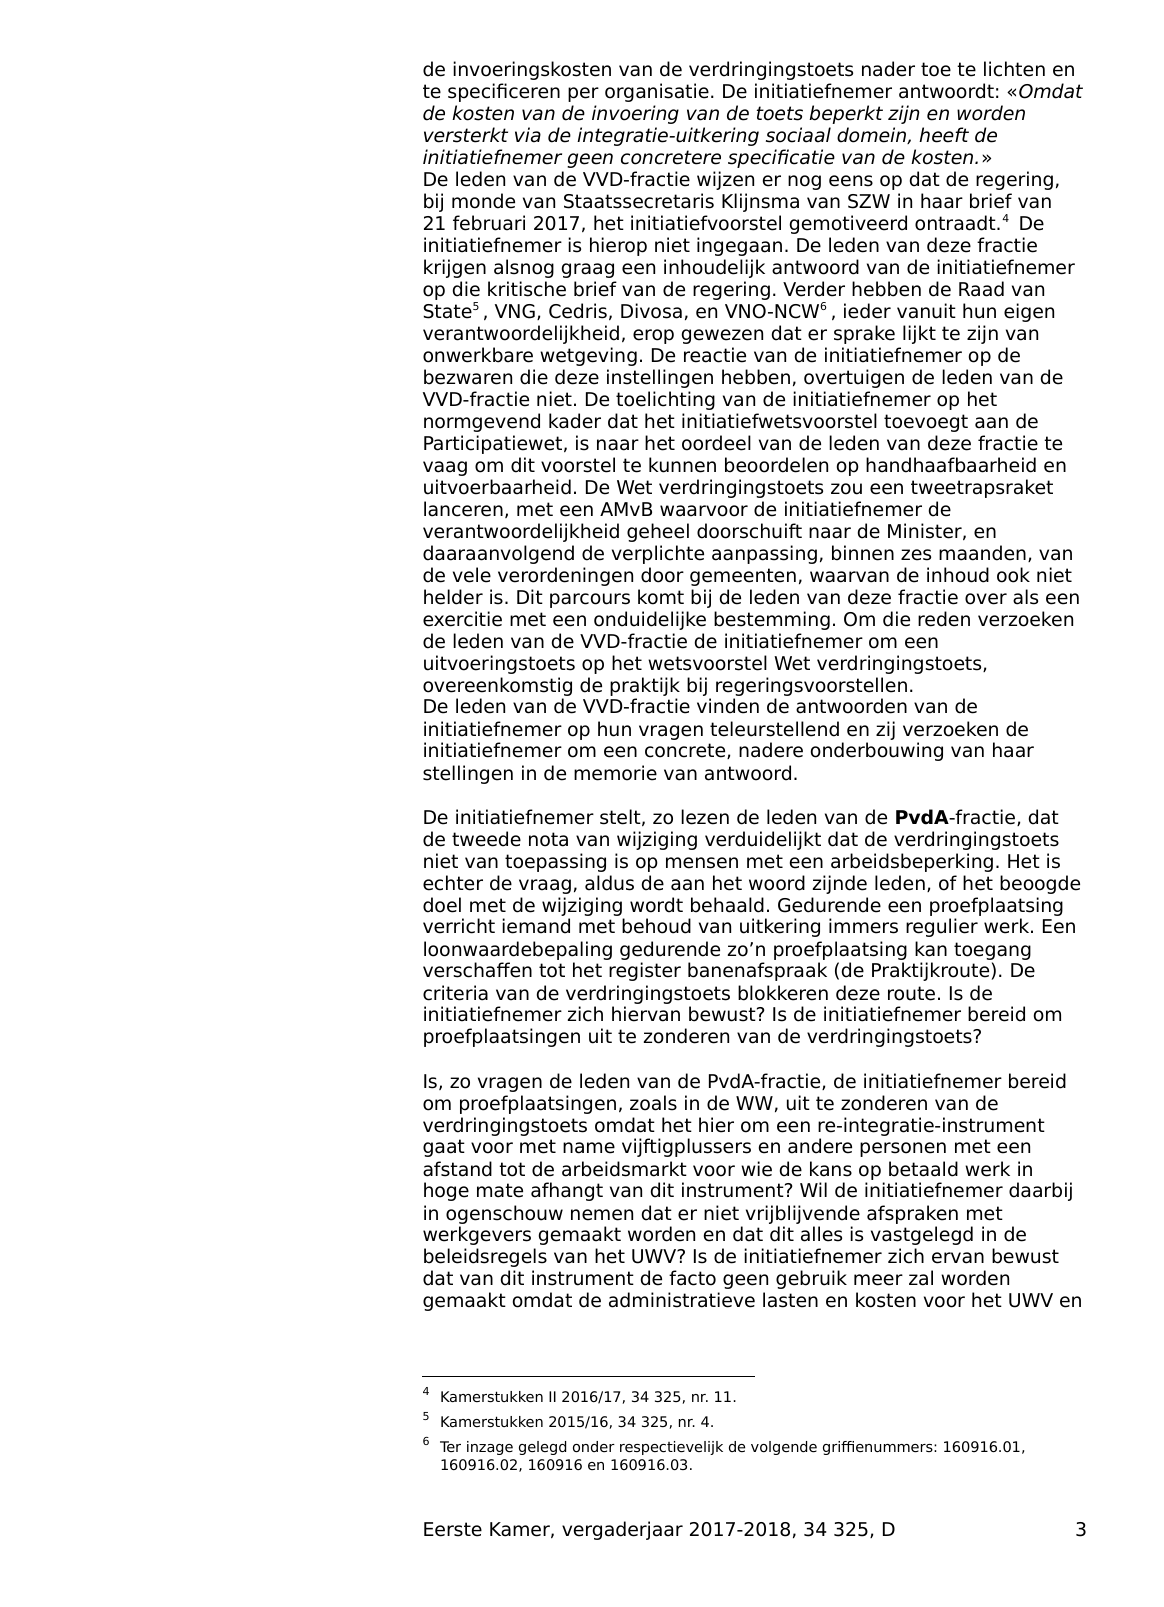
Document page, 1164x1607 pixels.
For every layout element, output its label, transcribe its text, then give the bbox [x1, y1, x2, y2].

text De leden van de VVD-fractie vinden de antwoorden van de initiatiefnemer op hun vragen teleurstellend en zij verzoeken de initiatiefnemer om een concrete, nadere onderbouwing van haar stellingen in de memorie van antwoord. [422, 696, 1087, 784]
text Ter inzage gelegd onder respectievelijk de volgende griffienummers: 160916.01, 160916.02, 160916 en 160916.03. [422, 1435, 1087, 1474]
text Kamerstukken 2015/16, 34 325, nr. 4. [422, 1410, 1087, 1432]
text Is, zo vragen de leden van de PvdA-fractie, de initiatiefnemer bereid om proefplaatsingen, zoals in de WW, uit te zonderen van de verdringingstoets omdat het hier om een re-integratie-instrument gaat voor met name vijftigplussers en andere personen met een afstand tot de arbeidsmarkt voor wie de kans op betaald werk in hoge mate afhangt van dit instrument? Wil de initiatiefnemer daarbij in ogenschouw nemen dat er niet vrijblijvende afspraken met werkgevers gemaakt worden en dat dit alles is vastgelegd in de beleidsregels van het UWV? Is de initiatiefnemer zich ervan bewust dat van dit instrument de facto geen gebruik meer zal worden gemaakt omdat de administratieve lasten en kosten voor het UWV en [422, 1071, 1087, 1312]
text Kamerstukken II 2016/17, 34 325, nr. 11. [422, 1385, 1087, 1407]
text de invoeringskosten van de verdringingstoets nader toe te lichten en te specificeren per organisatie. De initiatiefnemer antwoordt: «Omdat de kosten van de invoering van de toets beperkt zijn en worden versterkt via de integratie-uitkering sociaal domein, heeft de initiatiefnemer geen concretere specificatie van de kosten.» [422, 59, 1087, 169]
text De leden van de VVD-fractie wijzen er nog eens op dat de regering, bij monde van Staatssecretaris Klijnsma van SZW in haar brief van 21 februari 2017, het initiatiefvoorstel gemotiveerd ontraadt. De initiatiefnemer is hierop niet ingegaan. De leden van deze fractie krijgen alsnog graag een inhoudelijk antwoord van de initiatiefnemer op die kritische brief van de regering. Verder hebben de Raad van State, VNG, Cedris, Divosa, en VNO-NCW, ieder vanuit hun eigen verantwoordelijkheid, erop gewezen dat er sprake lijkt te zijn van onwerkbare wetgeving. De reactie van de initiatiefnemer op de bezwaren die deze instellingen hebben, overtuigen de leden van de VVD-fractie niet. De toelichting van de initiatiefnemer op het normgevend kader dat het initiatiefwetsvoorstel toevoegt aan de Participatiewet, is naar het oordeel van de leden van deze fractie te vaag om dit voorstel te kunnen beoordelen op handhaafbaarheid en uitvoerbaarheid. De Wet verdringingstoets zou een tweetrapsraket lanceren, met een AMvB waarvoor de initiatiefnemer de verantwoordelijkheid geheel doorschuift naar de Minister, en daaraanvolgend de verplichte aanpassing, binnen zes maanden, van de vele verordeningen door gemeenten, waarvan de inhoud ook niet helder is. Dit parcours komt bij de leden van deze fractie over als een exercitie met een onduidelijke bestemming. Om die reden verzoeken de leden van de VVD-fractie de initiatiefnemer om een uitvoeringstoets op het wetsvoorstel Wet verdringingstoets, overeenkomstig de praktijk bij regeringsvoorstellen. [422, 169, 1087, 696]
text De initiatiefnemer stelt, zo lezen de leden van de PvdA-fractie, dat de tweede nota van wijziging verduidelijkt dat de verdringingstoets niet van toepassing is op mensen met een arbeidsbeperking. Het is echter de vraag, aldus de aan het woord zijnde leden, of het beoogde doel met de wijziging wordt behaald. Gedurende een proefplaatsing verricht iemand met behoud van uitkering immers regulier werk. Een loonwaardebepaling gedurende zo’n proefplaatsing kan toegang verschaffen tot het register banenafspraak (de Praktijkroute). De criteria van de verdringingstoets blokkeren deze route. Is de initiatiefnemer zich hiervan bewust? Is de initiatiefnemer bereid om proefplaatsingen uit te zonderen van de verdringingstoets? [422, 807, 1087, 1048]
